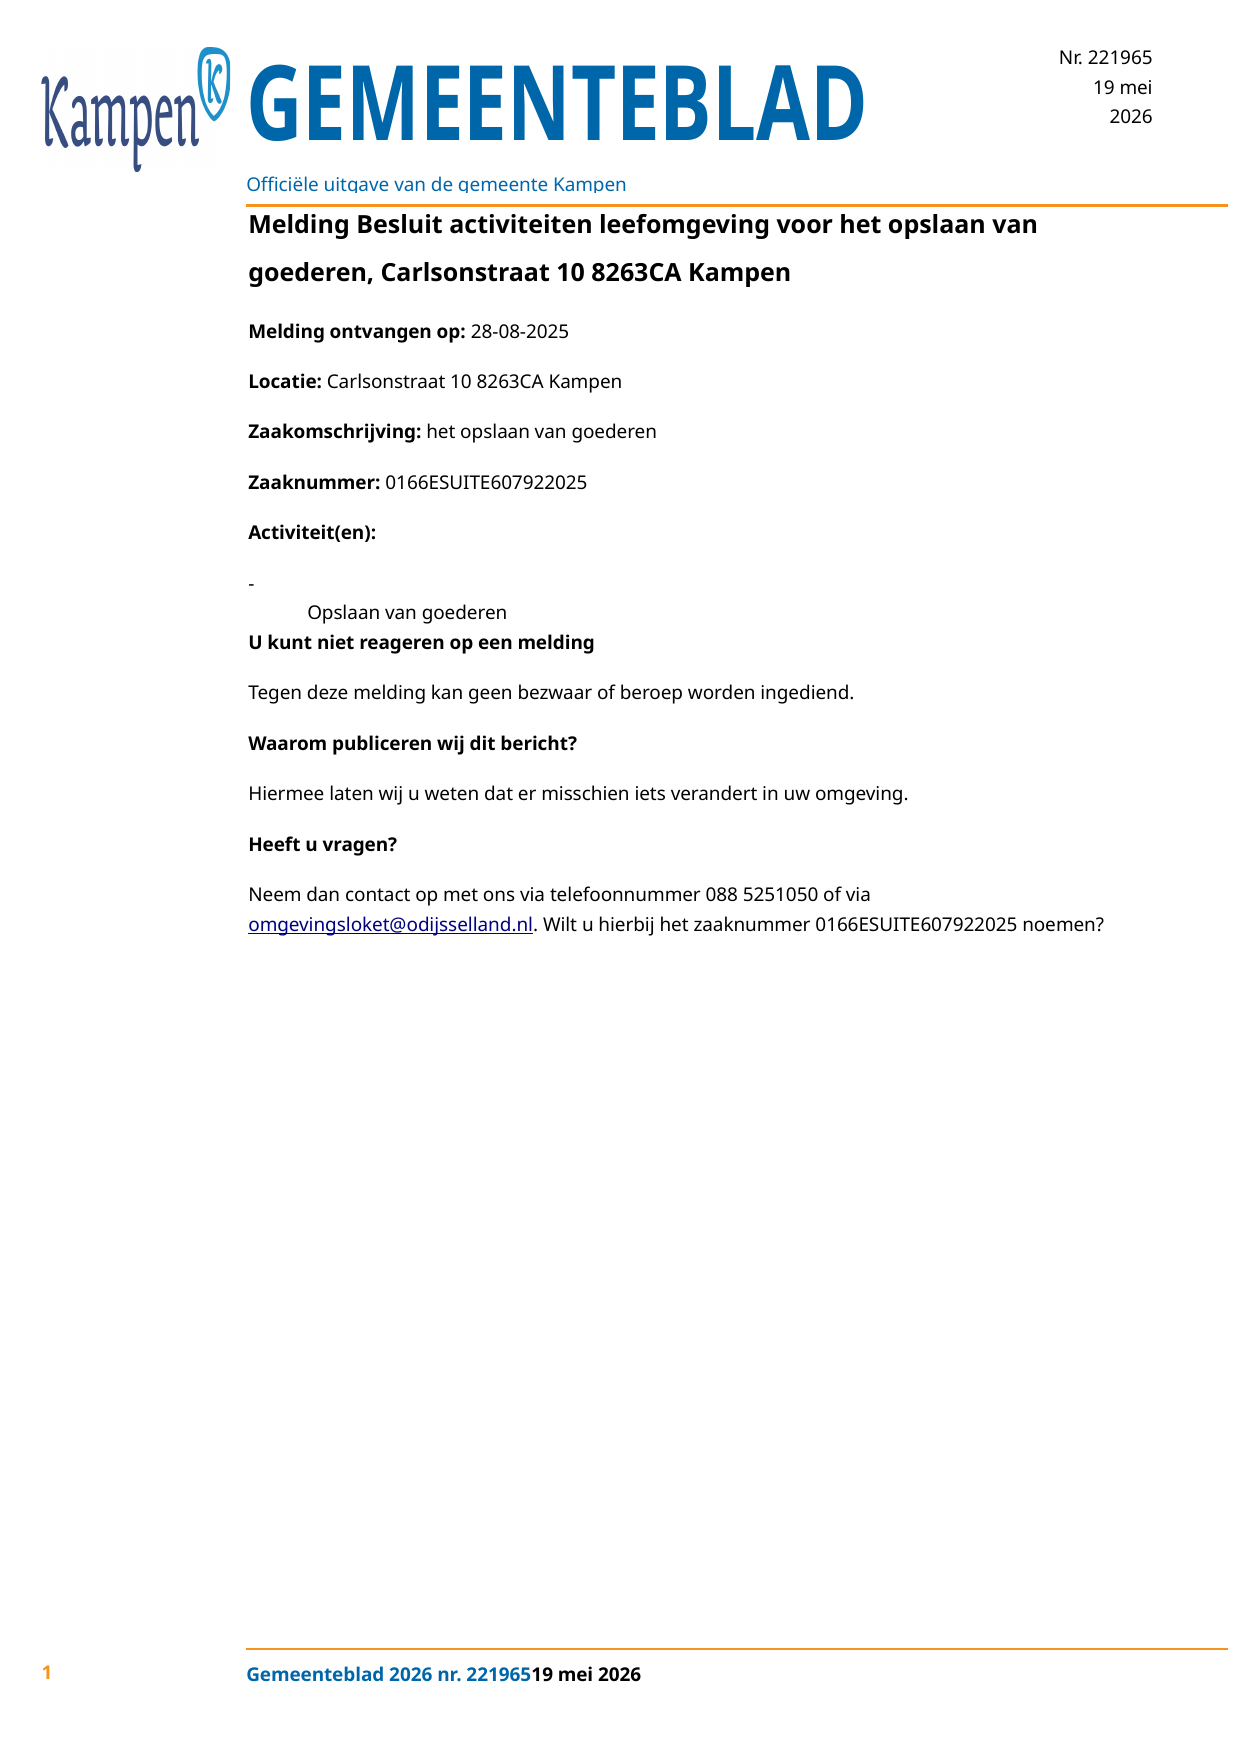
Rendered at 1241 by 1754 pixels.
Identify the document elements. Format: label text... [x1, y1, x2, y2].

text Waarom publiceren wij dit bericht? [248, 730, 1152, 756]
text Locatie: Carlsonstraat 10 8263CA Kampen [248, 368, 1152, 394]
text Tegen deze melding kan geen bezwaar of beroep worden ingediend. [248, 679, 1152, 705]
text Zaaknummer: 0166ESUITE607922025 [248, 469, 1152, 495]
text Heeft u vragen? [248, 831, 1152, 857]
picture [41, 47, 231, 172]
text Melding ontvangen op: 28-08-2025 [248, 318, 1152, 344]
text U kunt niet reageren op een melding [248, 629, 1152, 655]
text Melding Besluit activiteiten leefomgeving voor het opslaan van goederen, Carlsonstraat 10 8263CA Kampen [248, 207, 1152, 288]
text Activiteit(en): [248, 519, 1152, 545]
list Opslaan van goederen [248, 599, 1152, 625]
text Zaakomschrijving: het opslaan van goederen [248, 419, 1152, 444]
text Hiermee laten wij u weten dat er misschien iets verandert in uw omgeving. [248, 780, 1152, 806]
text Neem dan contact op met ons via telefoonnummer 088 5251050 of via omgevingsloket@odijsselland.nl. Wilt u hierbij het zaaknummer 0166ESUITE607922025 noemen? [248, 881, 1152, 937]
